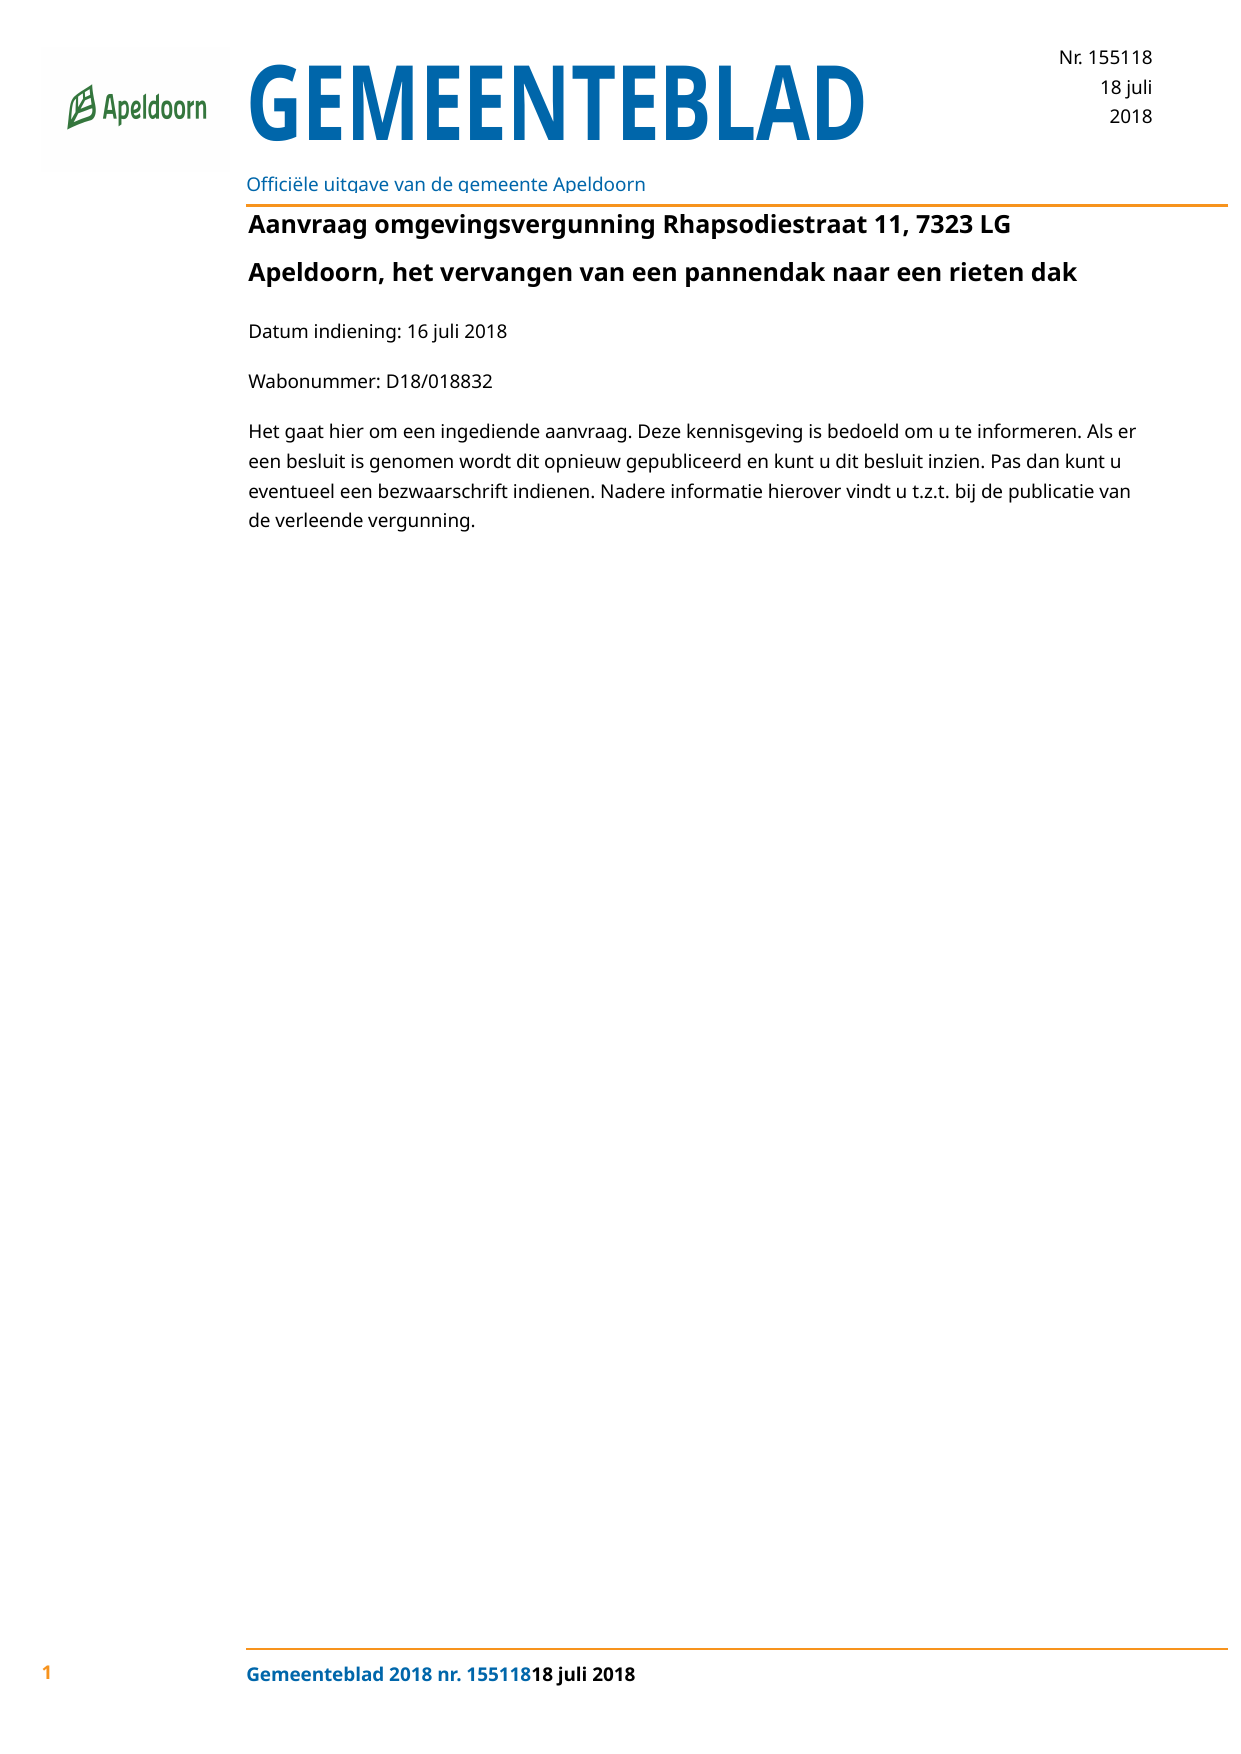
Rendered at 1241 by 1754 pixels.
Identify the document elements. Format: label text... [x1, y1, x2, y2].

picture [41, 47, 231, 172]
text Wabonummer: D18/018832 [248, 368, 1152, 394]
text Het gaat hier om een ingediende aanvraag. Deze kennisgeving is bedoeld om u te informeren. Als er een besluit is genomen wordt dit opnieuw gepubliceerd en kunt u dit besluit inzien. Pas dan kunt u eventueel een bezwaarschrift indienen. Nadere informatie hierover vindt u t.z.t. bij de publicatie van de verleende vergunning. [248, 419, 1152, 533]
text Aanvraag omgevingsvergunning Rhapsodiestraat 11, 7323 LG Apeldoorn, het vervangen van een pannendak naar een rieten dak [248, 207, 1152, 288]
text Datum indiening: 16 juli 2018 [248, 318, 1152, 344]
